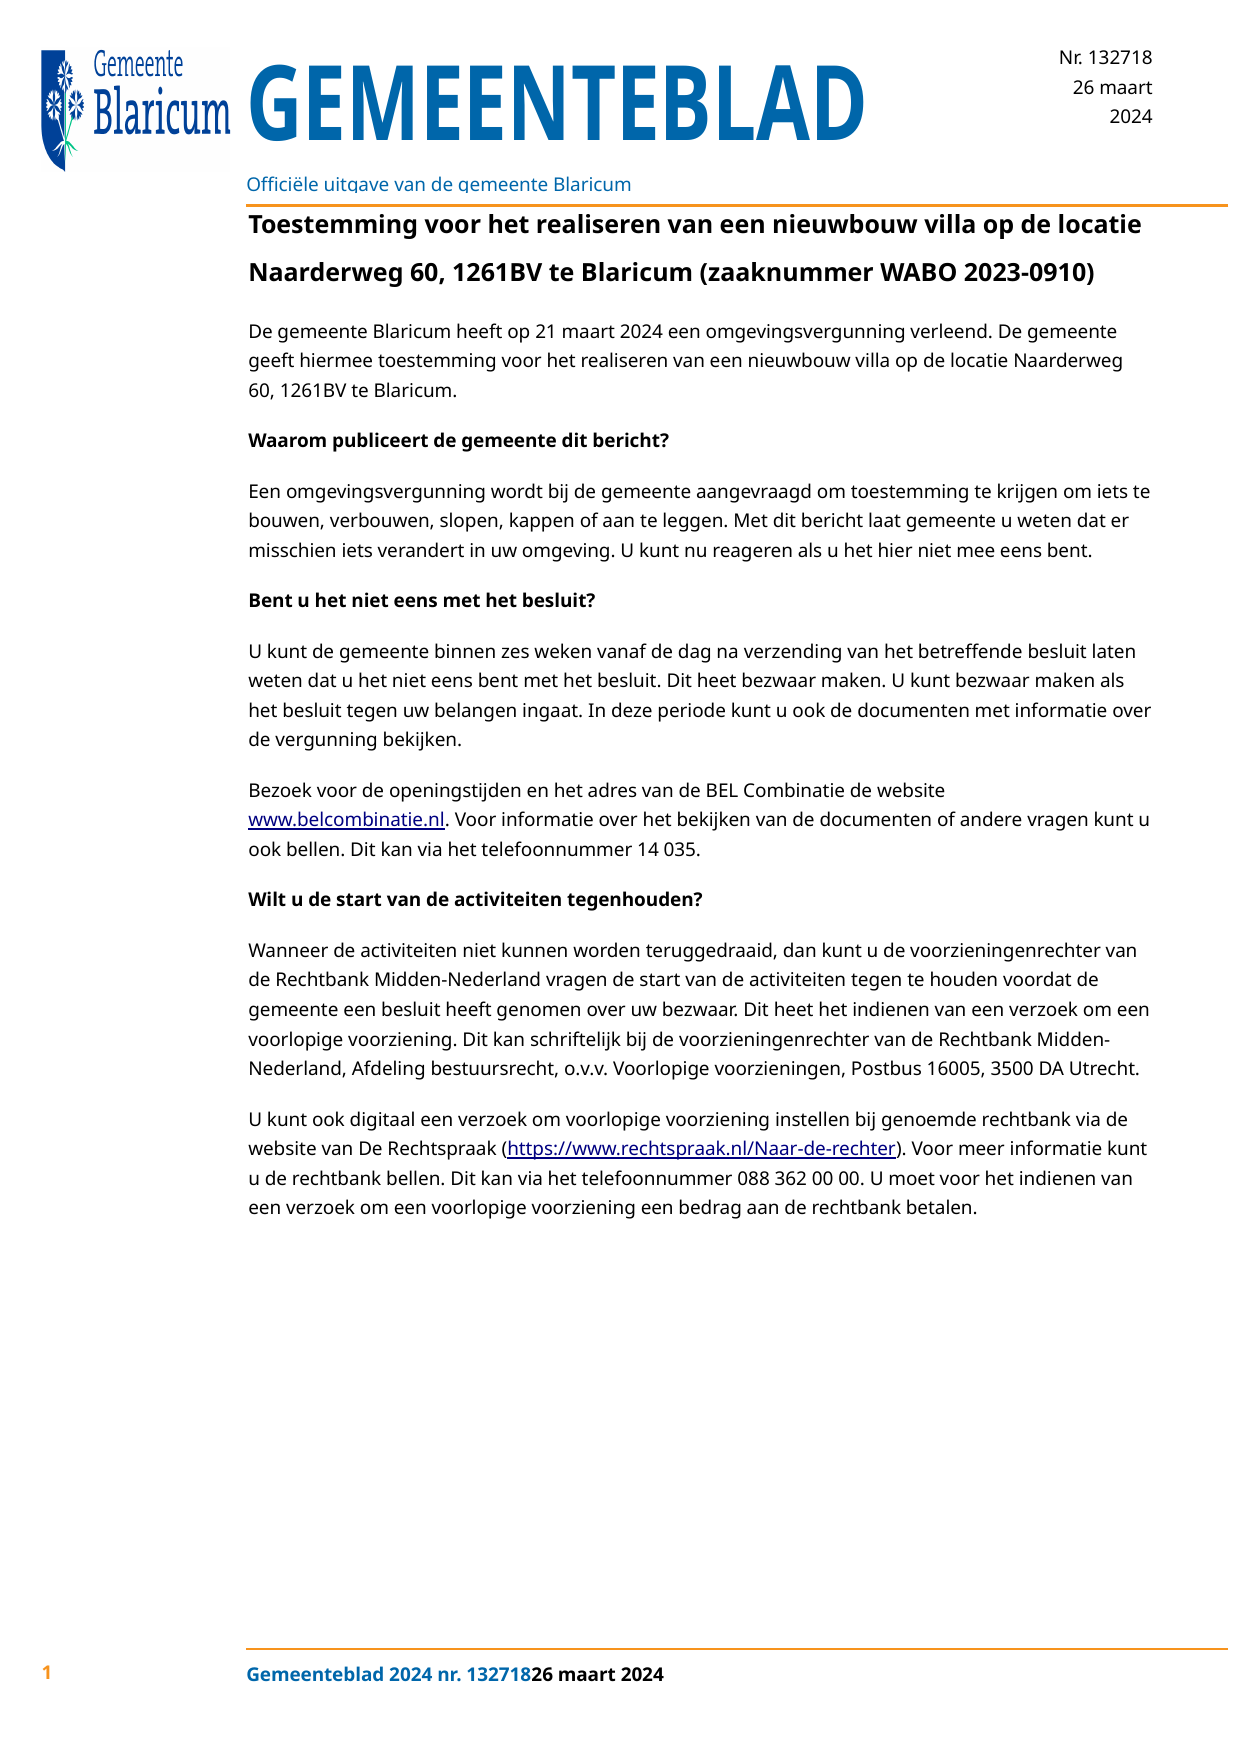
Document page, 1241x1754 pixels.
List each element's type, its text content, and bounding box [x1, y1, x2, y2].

text De gemeente Blaricum heeft op 21 maart 2024 een omgevingsvergunning verleend. De gemeente geeft hiermee toestemming voor het realiseren van een nieuwbouw villa op de locatie Naarderweg 60, 1261BV te Blaricum. [248, 318, 1152, 403]
text U kunt de gemeente binnen zes weken vanaf de dag na verzending van het betreffende besluit laten weten dat u het niet eens bent met het besluit. Dit heet bezwaar maken. U kunt bezwaar maken als het besluit tegen uw belangen ingaat. In deze periode kunt u ook de documenten met informatie over de vergunning bekijken. [248, 638, 1152, 752]
text Bezoek voor de openingstijden en het adres van de BEL Combinatie de website www.belcombinatie.nl. Voor informatie over het bekijken van de documenten of andere vragen kunt u ook bellen. Dit kan via het telefoonnummer 14 035. [248, 777, 1152, 862]
text Wilt u de start van de activiteiten tegenhouden? [248, 887, 1152, 912]
text Waarom publiceert de gemeente dit bericht? [248, 427, 1152, 453]
text Bent u het niet eens met het besluit? [248, 587, 1152, 613]
text Toestemming voor het realiseren van een nieuwbouw villa op de locatie Naarderweg 60, 1261BV te Blaricum (zaaknummer WABO 2023-0910) [248, 207, 1152, 288]
picture [41, 47, 231, 172]
text Een omgevingsvergunning wordt bij de gemeente aangevraagd om toestemming te krijgen om iets te bouwen, verbouwen, slopen, kappen of aan te leggen. Met dit bericht laat gemeente u weten dat er misschien iets verandert in uw omgeving. U kunt nu reageren als u het hier niet mee eens bent. [248, 478, 1152, 563]
text U kunt ook digitaal een verzoek om voorlopige voorziening instellen bij genoemde rechtbank via de website van De Rechtspraak (https://www.rechtspraak.nl/Naar-de-rechter). Voor meer informatie kunt u de rechtbank bellen. Dit kan via het telefoonnummer 088 362 00 00. U moet voor het indienen van een verzoek om een voorlopige voorziening een bedrag aan de rechtbank betalen. [248, 1106, 1152, 1220]
text Wanneer de activiteiten niet kunnen worden teruggedraaid, dan kunt u de voorzieningenrechter van de Rechtbank Midden-Nederland vragen de start van de activiteiten tegen te houden voordat de gemeente een besluit heeft genomen over uw bezwaar. Dit heet het indienen van een verzoek om een voorlopige voorziening. Dit kan schriftelijk bij de voorzieningenrechter van de Rechtbank Midden-Nederland, Afdeling bestuursrecht, o.v.v. Voorlopige voorzieningen, Postbus 16005, 3500 DA Utrecht. [248, 937, 1152, 1081]
